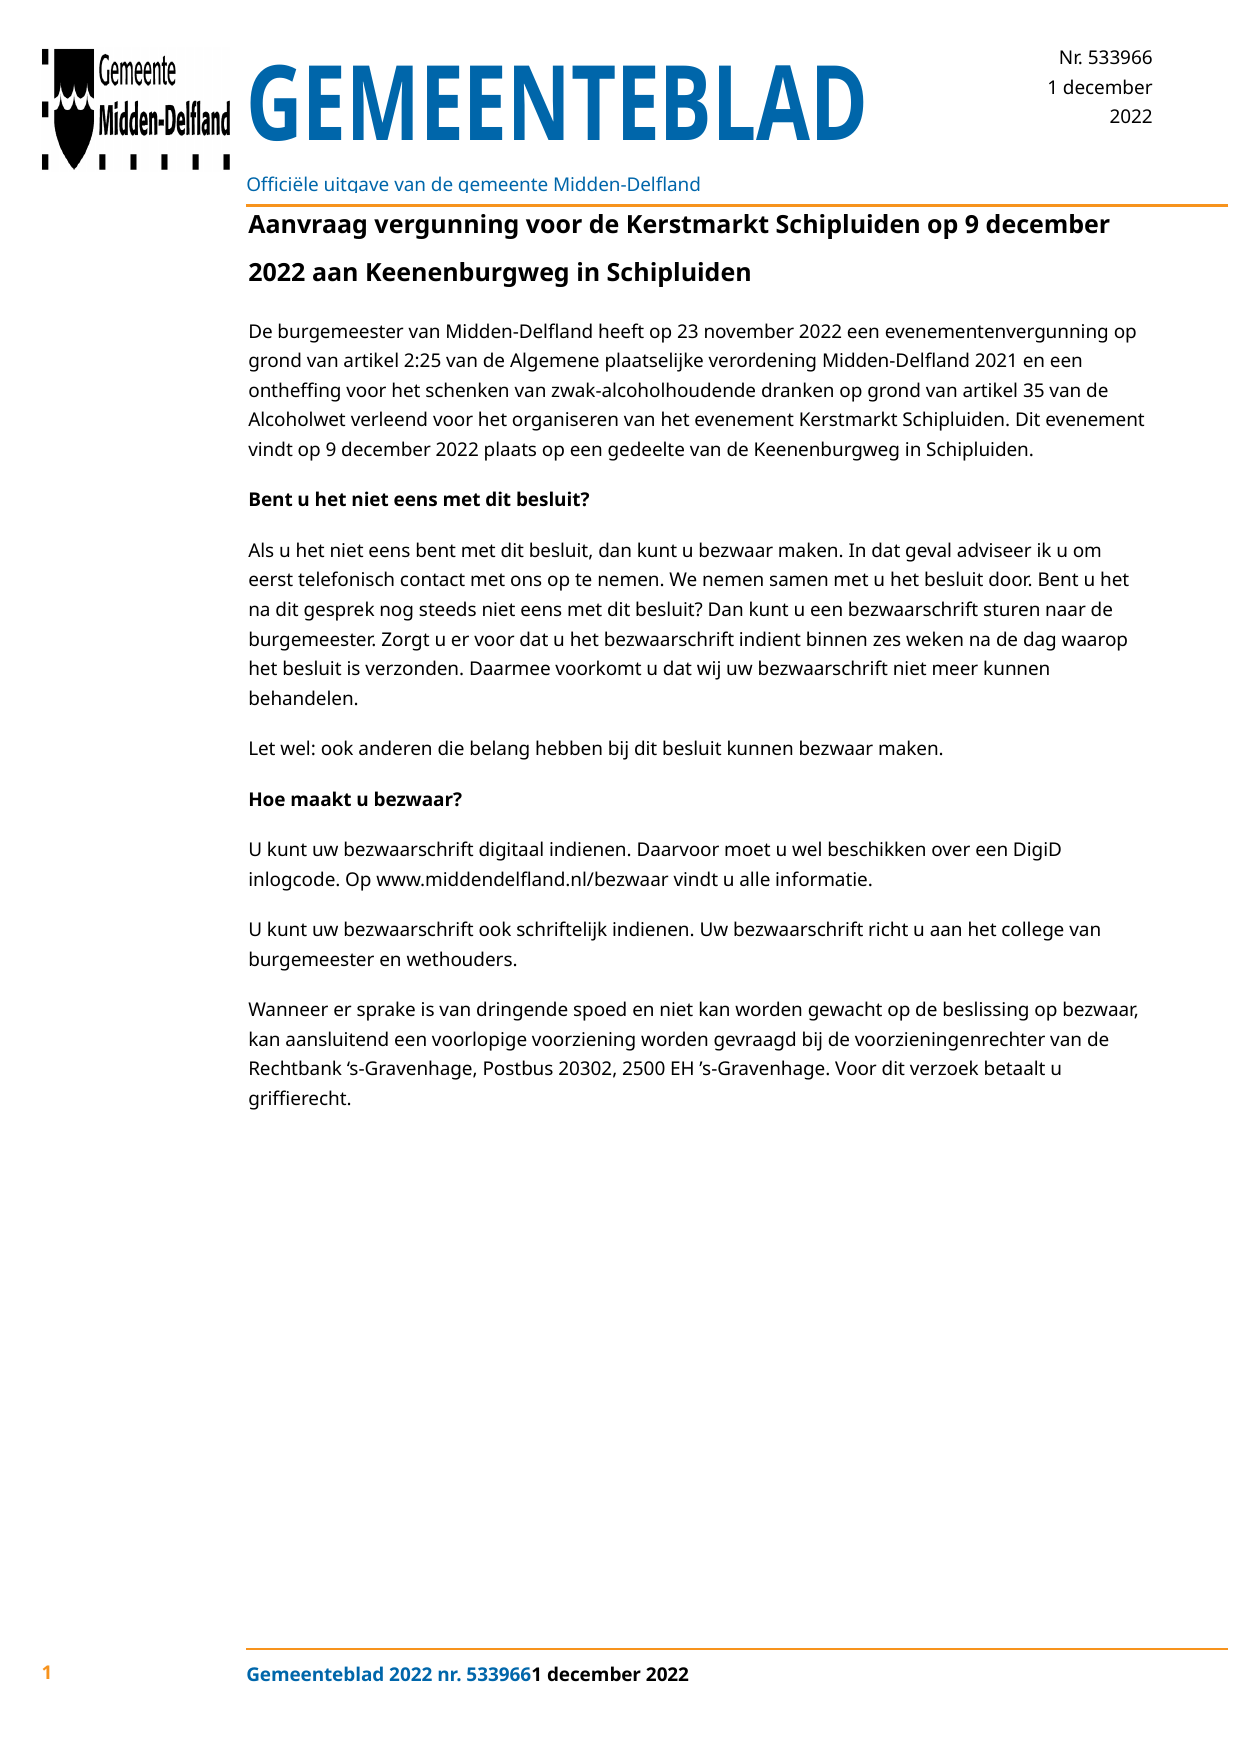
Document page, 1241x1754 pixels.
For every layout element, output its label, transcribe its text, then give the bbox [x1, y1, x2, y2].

text Als u het niet eens bent met dit besluit, dan kunt u bezwaar maken. In dat geval adviseer ik u om eerst telefonisch contact met ons op te nemen. We nemen samen met u het besluit door. Bent u het na dit gesprek nog steeds niet eens met dit besluit? Dan kunt u een bezwaarschrift sturen naar de burgemeester. Zorgt u er voor dat u het bezwaarschrift indient binnen zes weken na de dag waarop het besluit is verzonden. Daarmee voorkomt u dat wij uw bezwaarschrift niet meer kunnen behandelen. [248, 537, 1152, 711]
text U kunt uw bezwaarschrift ook schriftelijk indienen. Uw bezwaarschrift richt u aan het college van burgemeester en wethouders. [248, 916, 1152, 972]
text U kunt uw bezwaarschrift digitaal indienen. Daarvoor moet u wel beschikken over een DigiD inlogcode. Op www.middendelfland.nl/bezwaar vindt u alle informatie. [248, 836, 1152, 892]
picture [41, 47, 231, 172]
text Let wel: ook anderen die belang hebben bij dit besluit kunnen bezwaar maken. [248, 735, 1152, 761]
text Hoe maakt u bezwaar? [248, 786, 1152, 812]
text Aanvraag vergunning voor de Kerstmarkt Schipluiden op 9 december 2022 aan Keenenburgweg in Schipluiden [248, 207, 1152, 288]
text Wanneer er sprake is van dringende spoed en niet kan worden gewacht op de beslissing op bezwaar, kan aansluitend een voorlopige voorziening worden gevraagd bij de voorzieningenrechter van de Rechtbank ‘s-Gravenhage, Postbus 20302, 2500 EH ’s-Gravenhage. Voor dit verzoek betaalt u griffierecht. [248, 996, 1152, 1111]
text De burgemeester van Midden-Delfland heeft op 23 november 2022 een evenementenvergunning op grond van artikel 2:25 van de Algemene plaatselijke verordening Midden-Delfland 2021 en een ontheffing voor het schenken van zwak-alcoholhoudende dranken op grond van artikel 35 van de Alcoholwet verleend voor het organiseren van het evenement Kerstmarkt Schipluiden. Dit evenement vindt op 9 december 2022 plaats op een gedeelte van de Keenenburgweg in Schipluiden. [248, 318, 1152, 462]
text Bent u het niet eens met dit besluit? [248, 487, 1152, 512]
